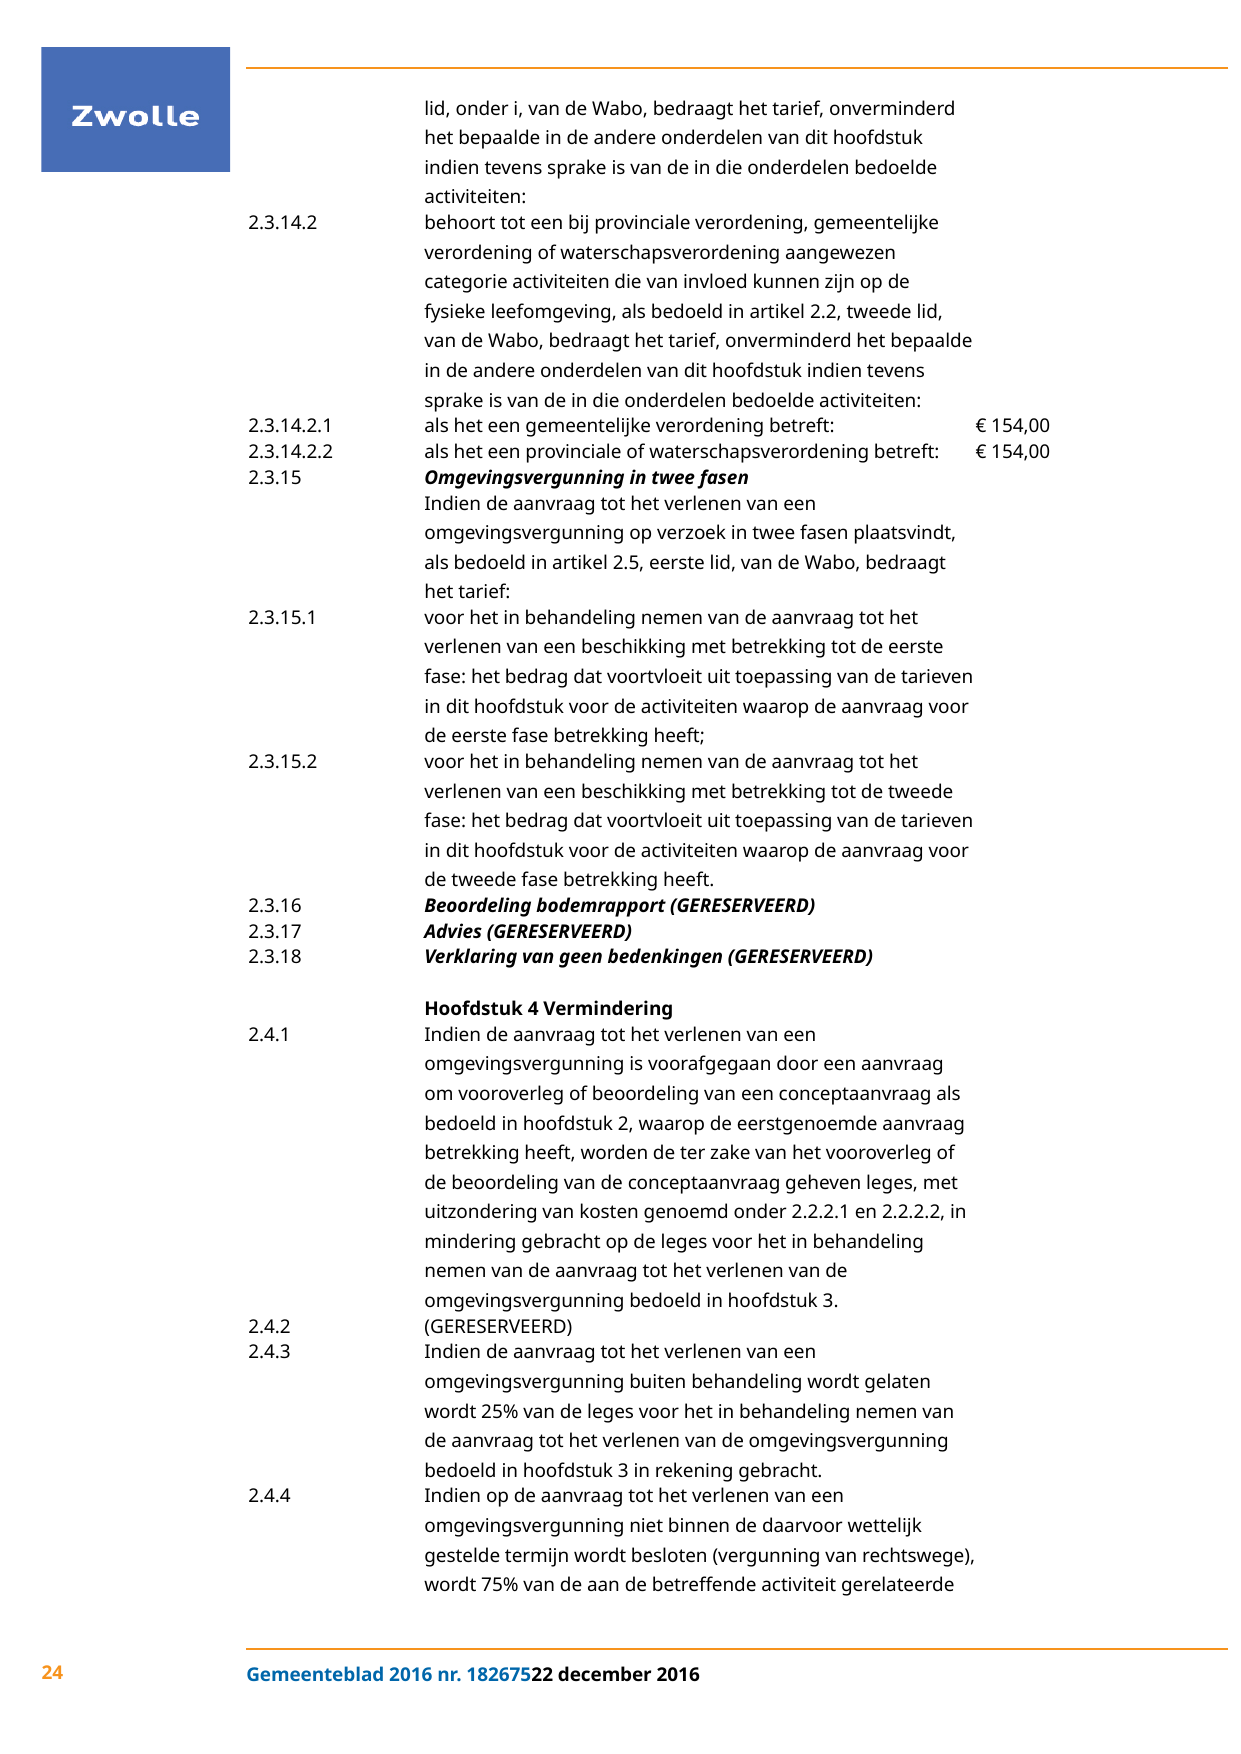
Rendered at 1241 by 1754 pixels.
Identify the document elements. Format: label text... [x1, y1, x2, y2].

table_cell [975, 1339, 1152, 1483]
table_cell [975, 1313, 1152, 1339]
table_cell [248, 95, 424, 209]
table_cell [975, 995, 1152, 1021]
table_cell [248, 970, 424, 995]
table_cell Hoofdstuk 4 Vermindering [424, 995, 975, 1021]
table_cell [975, 748, 1152, 892]
table_cell [975, 95, 1152, 209]
table_cell 2.3.16 [248, 892, 424, 918]
table_cell 2.3.14.2.1 [248, 413, 424, 438]
table_cell 2.3.17 [248, 918, 424, 944]
table_cell [975, 970, 1152, 995]
table_cell [975, 944, 1152, 969]
table_cell Indien de aanvraag tot het verlenen van een omgevingsvergunning is voorafgegaan door een aanvraag om vooroverleg of beoordeling van een conceptaanvraag als bedoeld in hoofdstuk 2, waarop de eerstgenoemde aanvraag betrekking heeft, worden de ter zake van het vooroverleg of de beoordeling van de conceptaanvraag geheven leges, met uitzondering van kosten genoemd onder 2.2.2.1 en 2.2.2.2, in mindering gebracht op de leges voor het in behandeling nemen van de aanvraag tot het verlenen van de omgevingsvergunning bedoeld in hoofdstuk 3. [424, 1021, 975, 1313]
table_cell 2.3.15.1 [248, 604, 424, 748]
table_cell Omgevingsvergunning in twee fasen [424, 464, 975, 490]
table_cell als het een gemeentelijke verordening betreft: [424, 413, 975, 438]
table_cell [248, 490, 424, 604]
table_cell als het een provinciale of waterschapsverordening betreft: [424, 438, 975, 464]
table_cell € 154,00 [975, 438, 1152, 464]
table_cell [975, 1483, 1152, 1597]
table_cell (GERESERVEERD) [424, 1313, 975, 1339]
table_cell Verklaring van geen bedenkingen (GERESERVEERD) [424, 944, 975, 969]
table_cell [975, 604, 1152, 748]
table_cell 2.3.14.2 [248, 209, 424, 412]
table_cell 2.3.18 [248, 944, 424, 969]
table_cell 2.4.3 [248, 1339, 424, 1483]
table_cell [975, 490, 1152, 604]
table_cell [975, 464, 1152, 490]
table_cell behoort tot een bij provinciale verordening, gemeentelijke verordening of waterschapsverordening aangewezen categorie activiteiten die van invloed kunnen zijn op de fysieke leefomgeving, als bedoeld in artikel 2.2, tweede lid, van de Wabo, bedraagt het tarief, onverminderd het bepaalde in de andere onderdelen van dit hoofdstuk indien tevens sprake is van de in die onderdelen bedoelde activiteiten: [424, 209, 975, 412]
table_cell Indien de aanvraag tot het verlenen van een omgevingsvergunning buiten behandeling wordt gelaten wordt 25% van de leges voor het in behandeling nemen van de aanvraag tot het verlenen van de omgevingsvergunning bedoeld in hoofdstuk 3 in rekening gebracht. [424, 1339, 975, 1483]
table_cell 2.4.1 [248, 1021, 424, 1313]
table_cell [975, 918, 1152, 944]
table_cell 2.3.15 [248, 464, 424, 490]
table_cell [248, 995, 424, 1021]
table_cell 2.3.14.2.2 [248, 438, 424, 464]
table_cell [424, 970, 975, 995]
table_cell Indien op de aanvraag tot het verlenen van een omgevingsvergunning niet binnen de daarvoor wettelijk gestelde termijn wordt besloten (vergunning van rechtswege), wordt 75% van de aan de betreffende activiteit gerelateerde [424, 1483, 975, 1597]
table_cell [975, 892, 1152, 918]
table_cell voor het in behandeling nemen van de aanvraag tot het verlenen van een beschikking met betrekking tot de tweede fase: het bedrag dat voortvloeit uit toepassing van de tarieven in dit hoofdstuk voor de activiteiten waarop de aanvraag voor de tweede fase betrekking heeft. [424, 748, 975, 892]
table_cell Beoordeling bodemrapport (GERESERVEERD) [424, 892, 975, 918]
table_cell [975, 209, 1152, 412]
table_cell 2.4.4 [248, 1483, 424, 1597]
table_cell 2.3.15.2 [248, 748, 424, 892]
picture [41, 47, 231, 172]
table_cell Indien de aanvraag tot het verlenen van een omgevingsvergunning op verzoek in twee fasen plaatsvindt, als bedoeld in artikel 2.5, eerste lid, van de Wabo, bedraagt het tarief: [424, 490, 975, 604]
table_cell 2.4.2 [248, 1313, 424, 1339]
table_cell € 154,00 [975, 413, 1152, 438]
table_cell lid, onder i, van de Wabo, bedraagt het tarief, onverminderd het bepaalde in de andere onderdelen van dit hoofdstuk indien tevens sprake is van de in die onderdelen bedoelde activiteiten: [424, 95, 975, 209]
table_cell voor het in behandeling nemen van de aanvraag tot het verlenen van een beschikking met betrekking tot de eerste fase: het bedrag dat voortvloeit uit toepassing van de tarieven in dit hoofdstuk voor de activiteiten waarop de aanvraag voor de eerste fase betrekking heeft; [424, 604, 975, 748]
table_cell [975, 1021, 1152, 1313]
table_cell Advies (GERESERVEERD) [424, 918, 975, 944]
